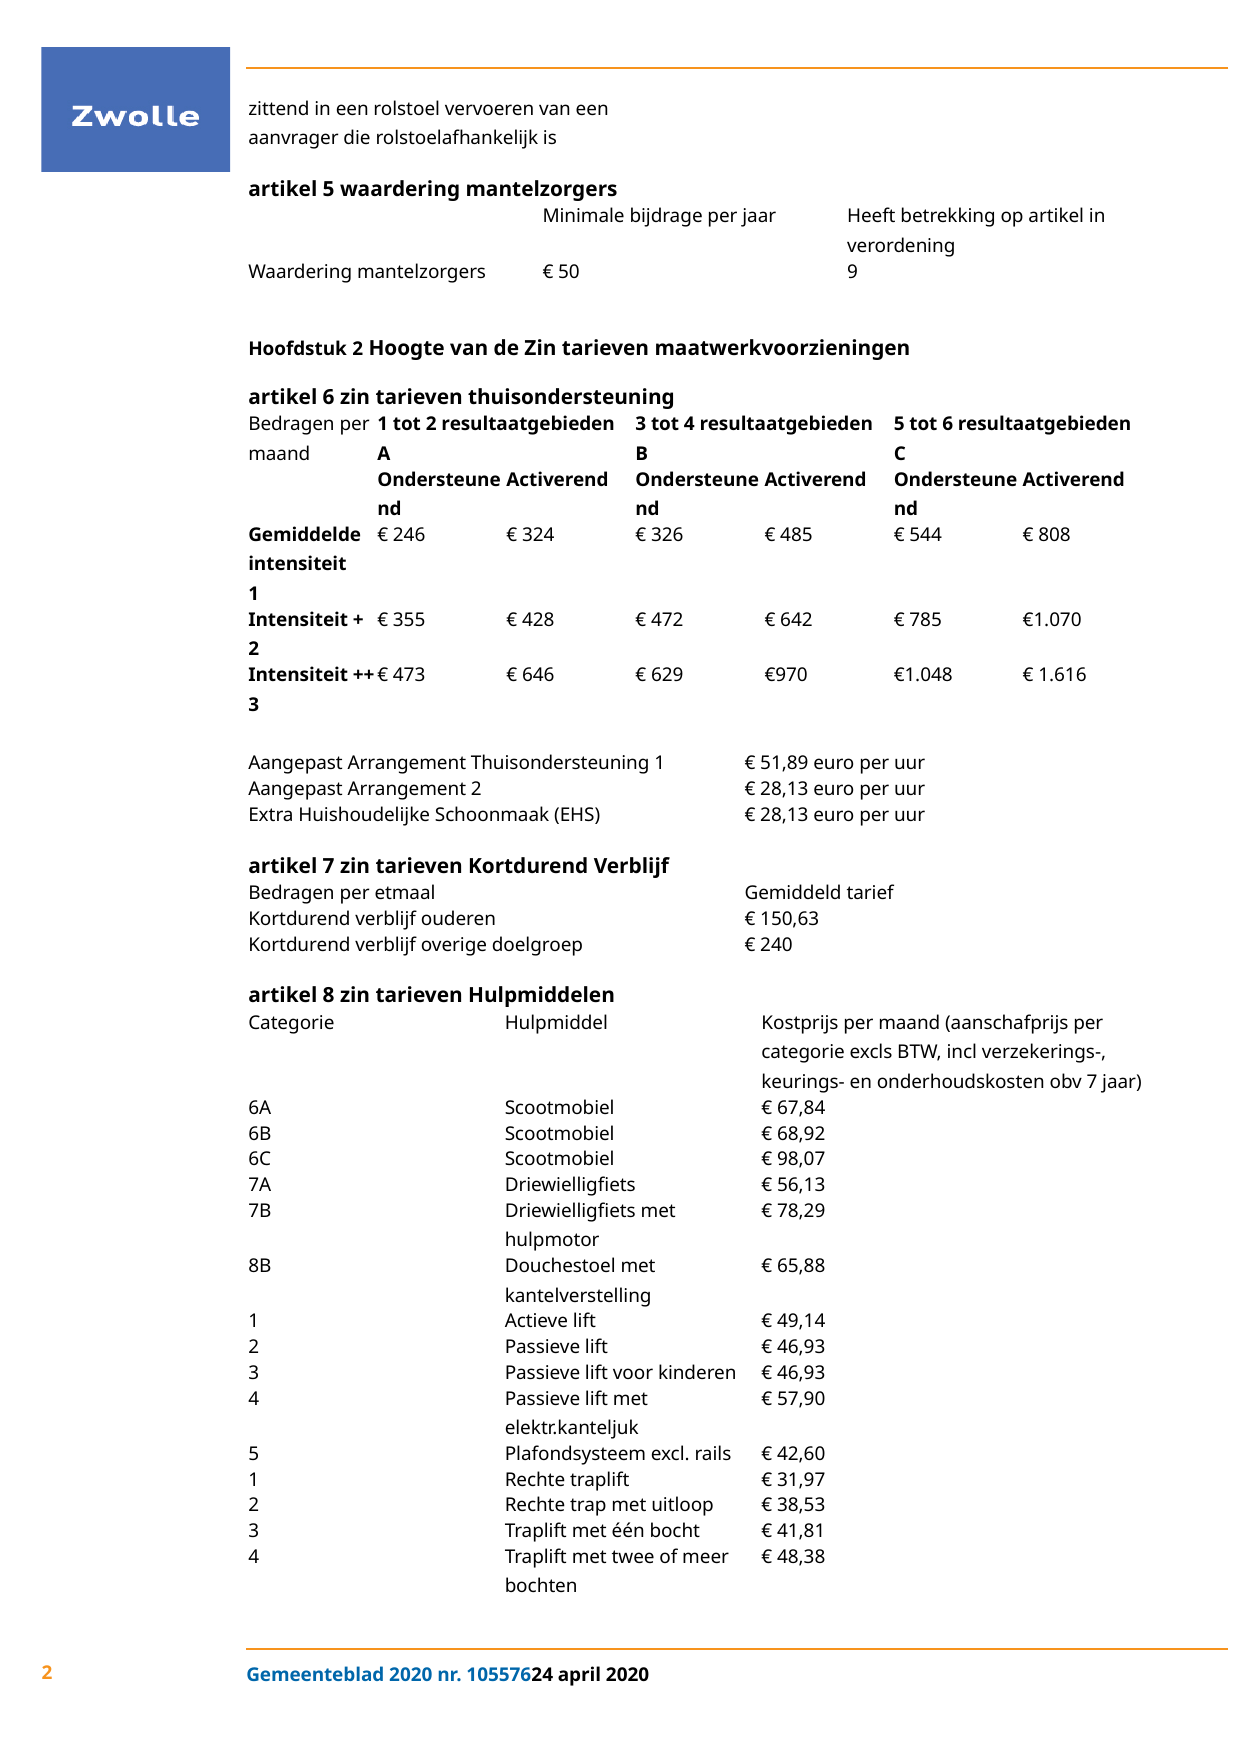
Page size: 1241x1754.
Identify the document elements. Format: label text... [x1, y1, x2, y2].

table_cell Driewielligfiets [505, 1171, 761, 1197]
table_cell Plafondsysteem excl. rails [505, 1440, 761, 1466]
table_cell € 355 [377, 606, 506, 661]
table_cell Gemiddelde intensiteit 1 [248, 521, 377, 606]
table_header Categorie [248, 1009, 504, 1094]
table_cell € 473 [377, 661, 506, 717]
table_cell Scootmobiel [505, 1120, 761, 1145]
table_cell 3 [248, 1517, 504, 1543]
table_cell € 48,38 [761, 1543, 1152, 1598]
table_cell € 46,93 [761, 1359, 1152, 1385]
table_cell [885, 95, 1152, 150]
table_header Kostprijs per maand (aanschafprijs per categorie excls BTW, incl verzekerings-, keurings- en onderhoudskosten obv 7 jaar) [761, 1009, 1152, 1094]
table_cell € 28,13 euro per uur [744, 775, 1152, 801]
table_cell € 65,88 [761, 1252, 1152, 1307]
table_header Bedragen per etmaal [248, 879, 744, 905]
table_cell Passieve lift [505, 1333, 761, 1359]
table_cell Ondersteunend [635, 466, 764, 521]
table_cell Kortdurend verblijf overige doelgroep [248, 931, 744, 956]
table_cell 9 [847, 258, 1152, 284]
table_cell € 56,13 [761, 1171, 1152, 1197]
table_cell 4 [248, 1385, 504, 1440]
text artikel 6 zin tarieven thuisondersteuning [248, 382, 1152, 410]
text artikel 8 zin tarieven Hulpmiddelen [248, 981, 1152, 1009]
table_cell Activerend [506, 466, 635, 521]
table_cell € 428 [506, 606, 635, 661]
table_header Gemiddeld tarief [744, 879, 1152, 905]
table_cell € 50 [542, 258, 847, 284]
table_cell Aangepast Arrangement 2 [248, 775, 744, 801]
table_cell Actieve lift [505, 1308, 761, 1333]
table_header 1 tot 2 resultaatgebieden A [377, 410, 635, 466]
table_cell € 42,60 [761, 1440, 1152, 1466]
table_cell € 41,81 [761, 1517, 1152, 1543]
table_header 5 tot 6 resultaatgebieden C [894, 410, 1152, 466]
text artikel 7 zin tarieven Kortdurend Verblijf [248, 851, 1152, 879]
table_cell € 246 [377, 521, 506, 606]
table_cell €1.070 [1023, 606, 1152, 661]
picture [41, 47, 231, 172]
table_cell € 544 [894, 521, 1022, 606]
table_cell € 646 [506, 661, 635, 717]
table_cell € 808 [1023, 521, 1152, 606]
table_cell € 324 [506, 521, 635, 606]
table_cell € 1.616 [1023, 661, 1152, 717]
table_cell 4 [248, 1543, 504, 1598]
table_cell 1 [248, 1466, 504, 1491]
table_cell 8B [248, 1252, 504, 1307]
table_cell € 98,07 [761, 1145, 1152, 1171]
table_cell 1 [248, 1308, 504, 1333]
table_header 3 tot 4 resultaatgebieden B [635, 410, 893, 466]
table_cell Intensiteit + 2 [248, 606, 377, 661]
table_cell € 150,63 [744, 905, 1152, 931]
table_header € 51,89 euro per uur [744, 750, 1152, 775]
table_cell Scootmobiel [505, 1145, 761, 1171]
table_cell Traplift met twee of meer bochten [505, 1543, 761, 1598]
table_cell 7B [248, 1197, 504, 1252]
table_cell Intensiteit ++ 3 [248, 661, 377, 717]
table_cell 7A [248, 1171, 504, 1197]
table_cell Activerend [1023, 466, 1152, 521]
table_cell Traplift met één bocht [505, 1517, 761, 1543]
table_cell Extra Huishoudelijke Schoonmaak (EHS) [248, 801, 744, 827]
table_cell 2 [248, 1491, 504, 1517]
table_cell € 38,53 [761, 1491, 1152, 1517]
table_cell Scootmobiel [505, 1094, 761, 1120]
table_cell € 629 [635, 661, 764, 717]
table_cell € 49,14 [761, 1308, 1152, 1333]
table_cell € 240 [744, 931, 1152, 956]
table_header Hulpmiddel [505, 1009, 761, 1094]
table_cell 6C [248, 1145, 504, 1171]
text artikel 5 waardering mantelzorgers [248, 174, 1152, 203]
table_header Minimale bijdrage per jaar [542, 203, 847, 258]
table_cell Passieve lift voor kinderen [505, 1359, 761, 1385]
text Hoofdstuk 2 Hoogte van de Zin tarieven maatwerkvoorzieningen [248, 333, 1152, 361]
table_cell € 485 [764, 521, 893, 606]
table_cell Kortdurend verblijf ouderen [248, 905, 744, 931]
table_cell Waardering mantelzorgers [248, 258, 542, 284]
table_cell € 78,29 [761, 1197, 1152, 1252]
table_cell € 68,92 [761, 1120, 1152, 1145]
table_cell 5 [248, 1440, 504, 1466]
table_cell €1.048 [894, 661, 1022, 717]
table_header Aangepast Arrangement Thuisondersteuning 1 [248, 750, 744, 775]
table_cell Ondersteunend [894, 466, 1022, 521]
table_cell € 472 [635, 606, 764, 661]
table_cell € 28,13 euro per uur [744, 801, 1152, 827]
table_cell Passieve lift met elektr.kanteljuk [505, 1385, 761, 1440]
table_cell Rechte trap met uitloop [505, 1491, 761, 1517]
table_cell €970 [764, 661, 893, 717]
table_cell € 57,90 [761, 1385, 1152, 1440]
table_cell € 642 [764, 606, 893, 661]
table_cell Activerend [764, 466, 893, 521]
table_cell € 67,84 [761, 1094, 1152, 1120]
table_cell Ondersteunend [377, 466, 506, 521]
table_header Heeft betrekking op artikel in verordening [847, 203, 1152, 258]
table_cell Douchestoel met kantelverstelling [505, 1252, 761, 1307]
table_cell [649, 95, 884, 150]
table_cell Driewielligfiets met hulpmotor [505, 1197, 761, 1252]
table_cell zittend in een rolstoel vervoeren van een aanvrager die rolstoelafhankelijk is [248, 95, 648, 150]
table_header [248, 203, 542, 258]
table_cell 6B [248, 1120, 504, 1145]
table_cell 6A [248, 1094, 504, 1120]
table_cell € 326 [635, 521, 764, 606]
table_cell 2 [248, 1333, 504, 1359]
table_cell Rechte traplift [505, 1466, 761, 1491]
table_cell 3 [248, 1359, 504, 1385]
table_cell € 785 [894, 606, 1022, 661]
table_cell € 31,97 [761, 1466, 1152, 1491]
table_header Bedragen per maand [248, 410, 377, 466]
table_cell [248, 466, 377, 521]
table_cell € 46,93 [761, 1333, 1152, 1359]
